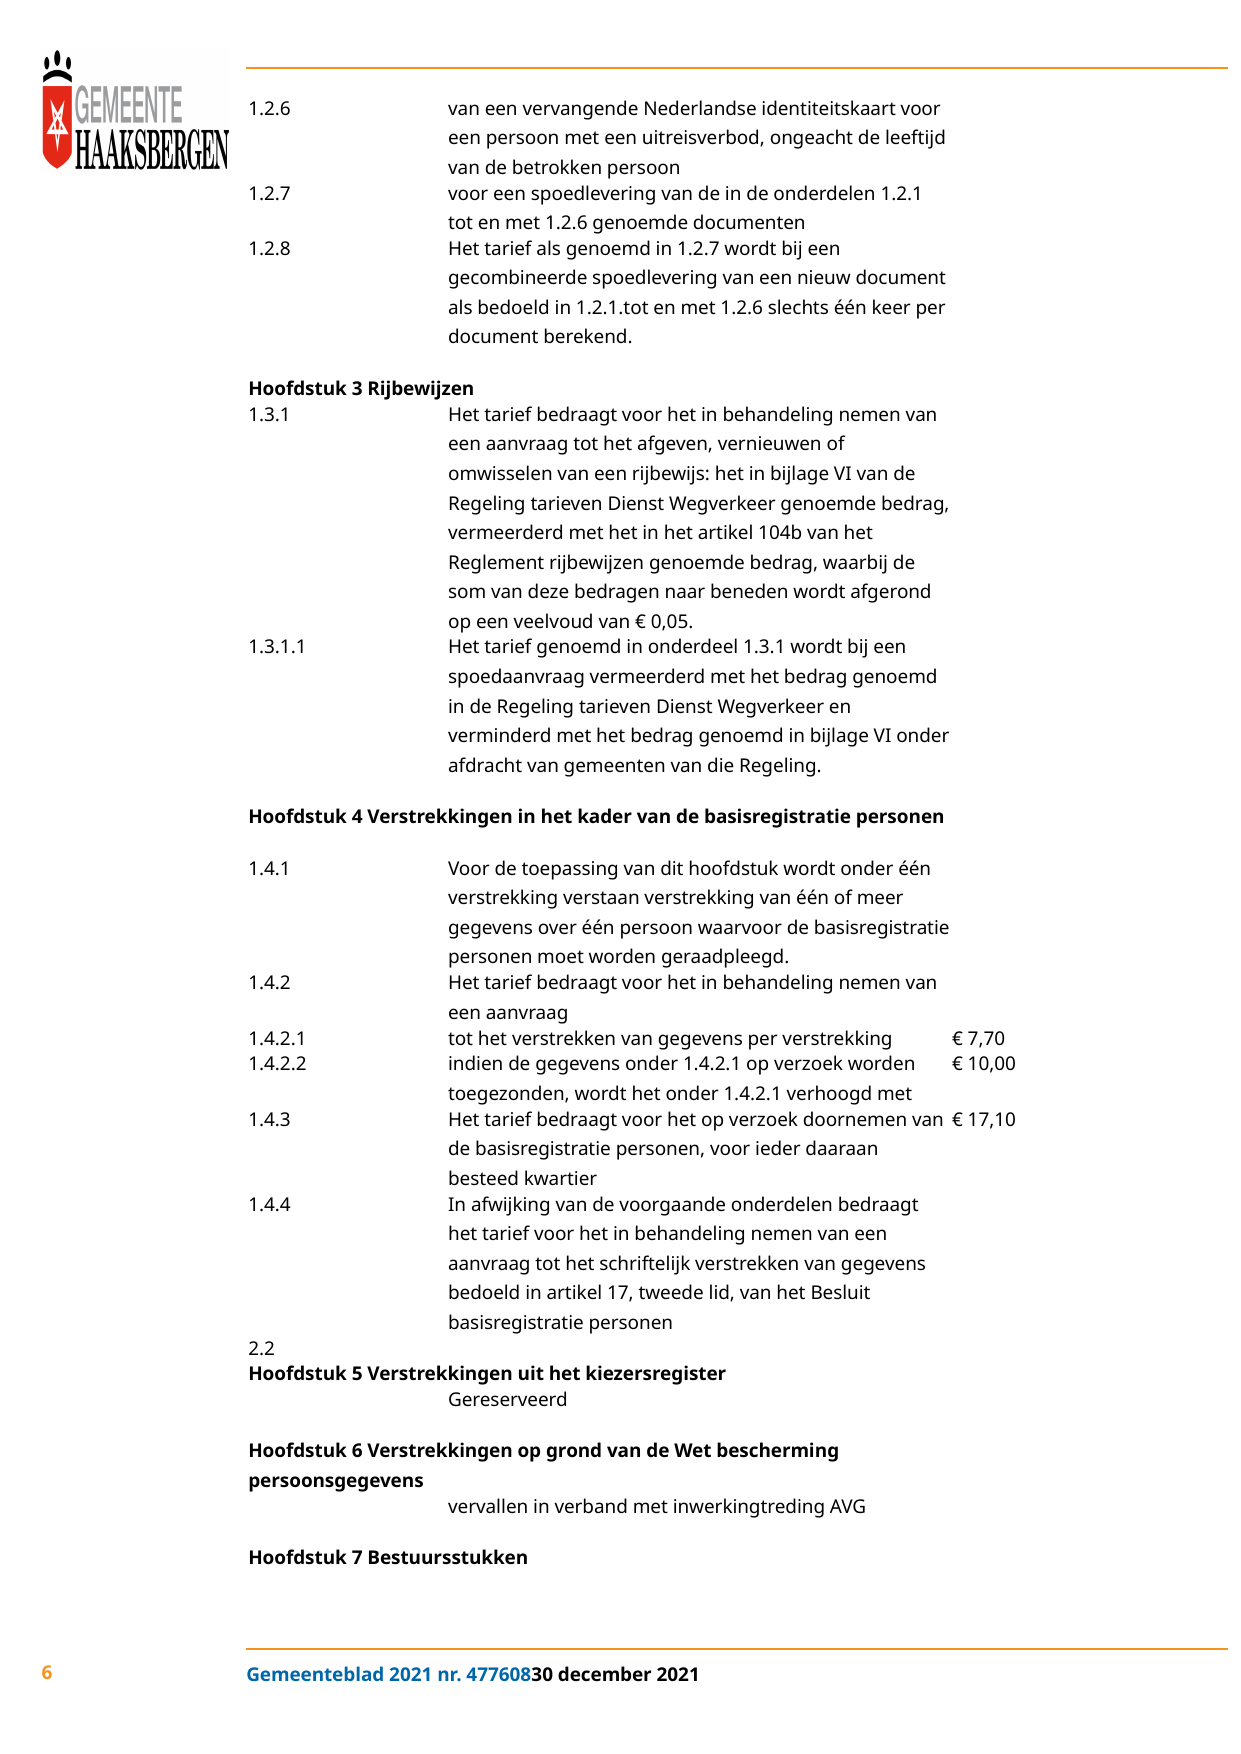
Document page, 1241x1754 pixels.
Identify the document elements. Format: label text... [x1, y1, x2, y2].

table_cell [952, 95, 1152, 180]
table_cell [448, 829, 952, 855]
table_cell [952, 829, 1152, 855]
table_cell Hoofdstuk 6 Verstrekkingen op grond van de Wet bescherming persoonsgegevens [248, 1438, 952, 1493]
table_cell [952, 778, 1152, 803]
table_cell 1.2.8 [248, 235, 448, 349]
table_cell Het tarief als genoemd in 1.2.7 wordt bij een gecombineerde spoedlevering van een nieuw document als bedoeld in 1.2.1.tot en met 1.2.6 slechts één keer per document berekend. [448, 235, 952, 349]
table_cell [952, 1412, 1152, 1438]
table_cell [248, 1412, 448, 1438]
table_cell [952, 401, 1152, 634]
table_cell 1.3.1 [248, 401, 448, 634]
picture [41, 47, 231, 172]
table_cell [248, 778, 448, 803]
table_cell [952, 634, 1152, 778]
table_cell [952, 1493, 1152, 1519]
table_cell Het tarief bedraagt voor het in behandeling nemen van een aanvraag tot het afgeven, vernieuwen of omwisselen van een rijbewijs: het in bijlage VI van de Regeling tarieven Dienst Wegverkeer genoemde bedrag, vermeerderd met het in het artikel 104b van het Reglement rijbewijzen genoemde bedrag, waarbij de som van deze bedragen naar beneden wordt afgerond op een veelvoud van € 0,05. [448, 401, 952, 634]
table_cell 1.3.1.1 [248, 634, 448, 778]
table_cell [952, 804, 1152, 829]
table_cell vervallen in verband met inwerkingtreding AVG [448, 1493, 952, 1519]
table_cell indien de gegevens onder 1.4.2.1 op verzoek worden toegezonden, wordt het onder 1.4.2.1 verhoogd met [448, 1051, 952, 1106]
table_cell Hoofdstuk 3 Rijbewijzen [248, 375, 952, 401]
table_cell [448, 350, 952, 375]
table_cell Het tarief bedraagt voor het op verzoek doornemen van de basisregistratie personen, voor ieder daaraan besteed kwartier [448, 1106, 952, 1191]
table_cell voor een spoedlevering van de in de onderdelen 1.2.1 tot en met 1.2.6 genoemde documenten [448, 180, 952, 235]
table_cell [952, 375, 1152, 401]
table_cell [952, 970, 1152, 1025]
table_cell [952, 1361, 1152, 1386]
table_cell Voor de toepassing van dit hoofdstuk wordt onder één verstrekking verstaan verstrekking van één of meer gegevens over één persoon waarvoor de basisregistratie personen moet worden geraadpleegd. [448, 855, 952, 969]
table_cell Gereserveerd [448, 1386, 952, 1412]
table_cell tot het verstrekken van gegevens per verstrekking [448, 1025, 952, 1051]
table_cell [952, 1335, 1152, 1361]
table_cell [248, 829, 448, 855]
table_cell [952, 1519, 1152, 1544]
table_cell [952, 235, 1152, 349]
table_cell [952, 1570, 1152, 1596]
table_cell 1.4.2 [248, 970, 448, 1025]
table_cell [248, 1570, 448, 1596]
table_cell [248, 350, 448, 375]
table_cell Hoofdstuk 7 Bestuursstukken [248, 1545, 952, 1570]
table_cell 1.4.4 [248, 1191, 448, 1335]
table_cell [448, 1519, 952, 1544]
table_cell [248, 1519, 448, 1544]
table_cell € 10,00 [952, 1051, 1152, 1106]
table_cell [952, 1386, 1152, 1412]
table_cell 1.4.2.2 [248, 1051, 448, 1106]
table_cell Het tarief genoemd in onderdeel 1.3.1 wordt bij een spoedaanvraag vermeerderd met het bedrag genoemd in de Regeling tarieven Dienst Wegverkeer en verminderd met het bedrag genoemd in bijlage VI onder afdracht van gemeenten van die Regeling. [448, 634, 952, 778]
table_cell € 17,10 [952, 1106, 1152, 1191]
table_cell 2.2 [248, 1335, 448, 1361]
table_cell 1.4.2.1 [248, 1025, 448, 1051]
table_cell 1.4.3 [248, 1106, 448, 1191]
table_cell Hoofdstuk 4 Verstrekkingen in het kader van de basisregistratie personen [248, 804, 952, 829]
table_cell [448, 1570, 952, 1596]
table_cell [448, 1335, 952, 1361]
table_cell Het tarief bedraagt voor het in behandeling nemen van een aanvraag [448, 970, 952, 1025]
table_cell [952, 1191, 1152, 1335]
table_cell [248, 1493, 448, 1519]
table_cell [952, 1545, 1152, 1570]
table_cell [952, 1438, 1152, 1493]
table_cell [952, 350, 1152, 375]
table_cell [952, 855, 1152, 969]
table_cell 1.4.1 [248, 855, 448, 969]
table_cell 1.2.7 [248, 180, 448, 235]
table_cell € 7,70 [952, 1025, 1152, 1051]
table_cell [248, 1386, 448, 1412]
table_cell Hoofdstuk 5 Verstrekkingen uit het kiezersregister [248, 1361, 952, 1386]
table_cell [448, 778, 952, 803]
table_cell van een vervangende Nederlandse identiteitskaart voor een persoon met een uitreisverbod, ongeacht de leeftijd van de betrokken persoon [448, 95, 952, 180]
table_cell [952, 180, 1152, 235]
table_cell In afwijking van de voorgaande onderdelen bedraagt het tarief voor het in behandeling nemen van een aanvraag tot het schriftelijk verstrekken van gegevens bedoeld in artikel 17, tweede lid, van het Besluit basisregistratie personen [448, 1191, 952, 1335]
table_cell 1.2.6 [248, 95, 448, 180]
table_cell [448, 1412, 952, 1438]
